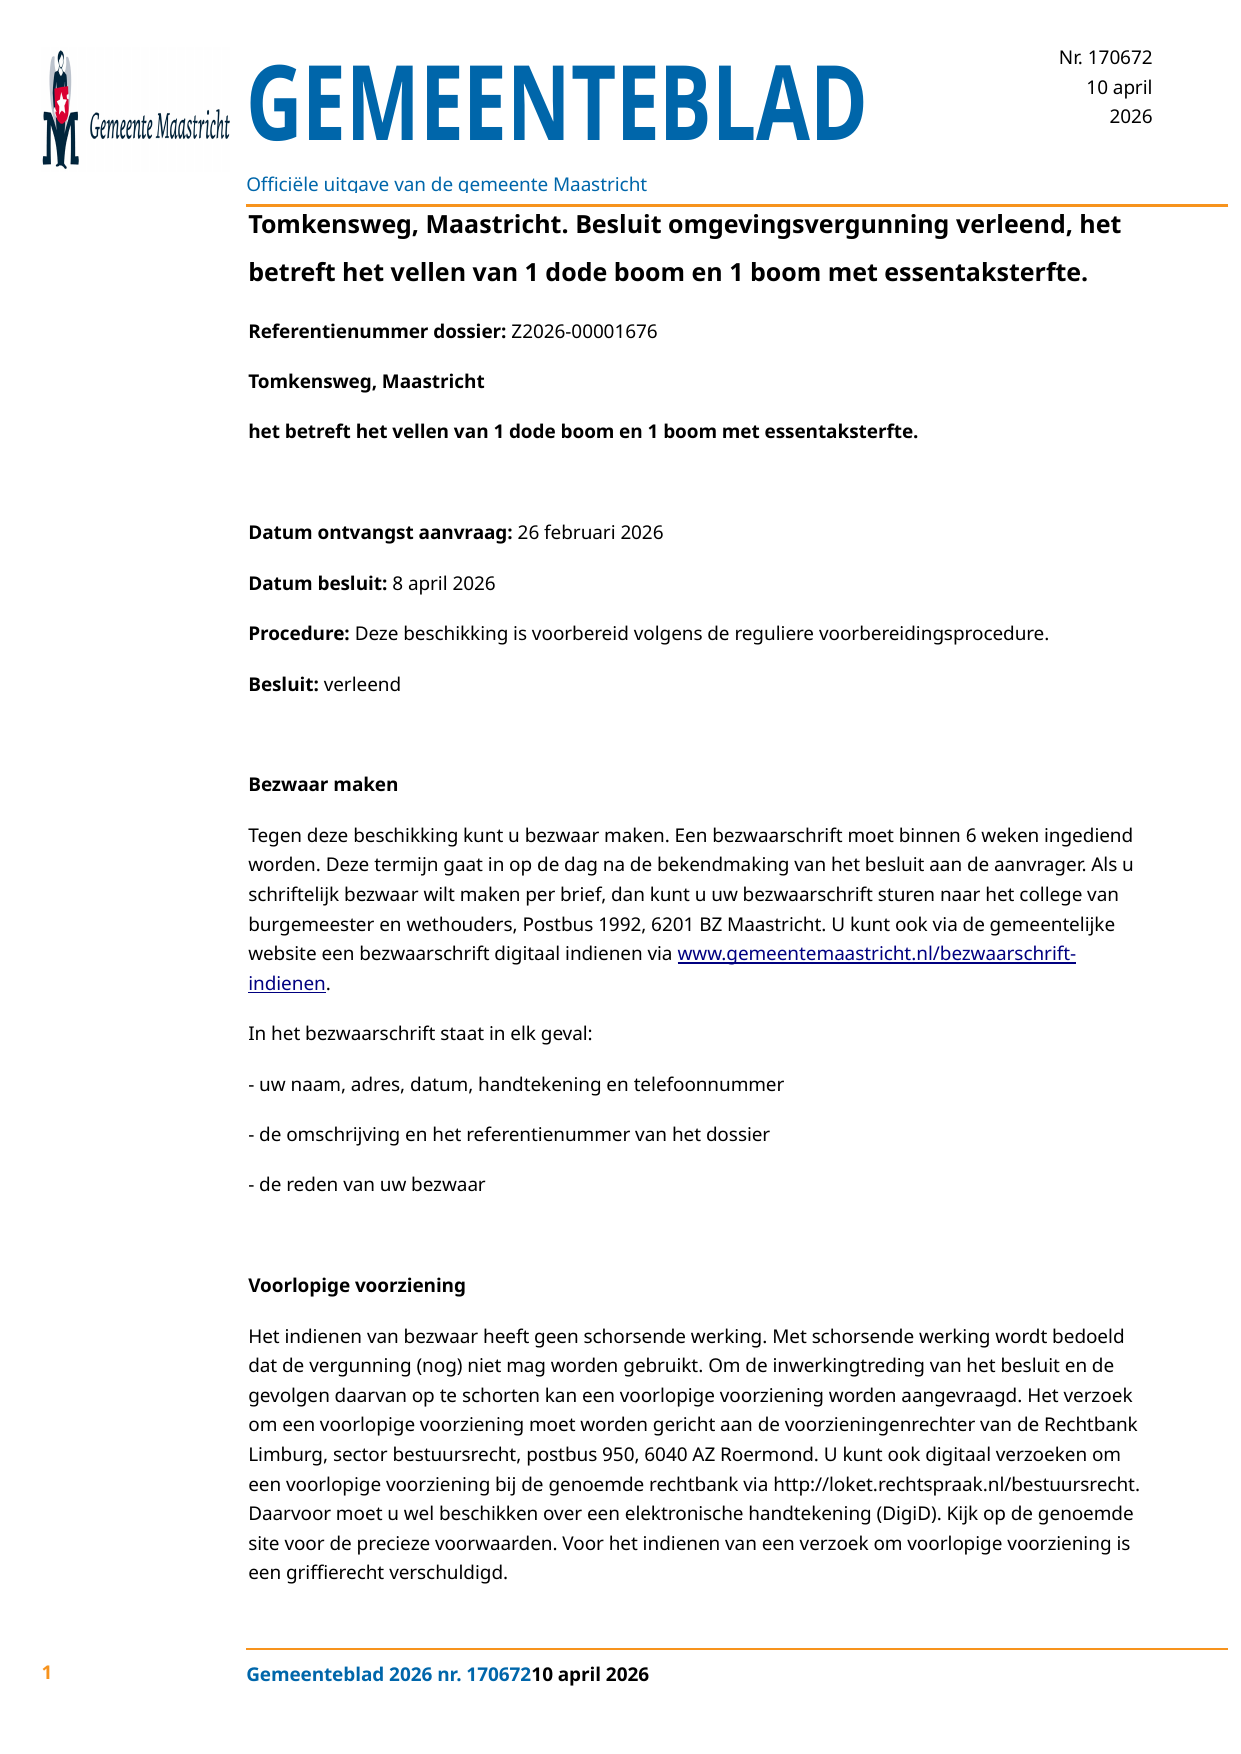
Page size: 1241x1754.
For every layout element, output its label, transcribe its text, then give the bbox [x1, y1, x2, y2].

text Het indienen van bezwaar heeft geen schorsende werking. Met schorsende werking wordt bedoeld dat de vergunning (nog) niet mag worden gebruikt. Om de inwerkingtreding van het besluit en de gevolgen daarvan op te schorten kan een voorlopige voorziening worden aangevraagd. Het verzoek om een voorlopige voorziening moet worden gericht aan de voorzieningenrechter van de Rechtbank Limburg, sector bestuursrecht, postbus 950, 6040 AZ Roermond. U kunt ook digitaal verzoeken om een voorlopige voorziening bij de genoemde rechtbank via http://loket.rechtspraak.nl/bestuursrecht. Daarvoor moet u wel beschikken over een elektronische handtekening (DigiD). Kijk op de genoemde site voor de precieze voorwaarden. Voor het indienen van een verzoek om voorlopige voorziening is een griffierecht verschuldigd. [248, 1323, 1152, 1585]
text Tomkensweg, Maastricht. Besluit omgevingsvergunning verleend, het betreft het vellen van 1 dode boom en 1 boom met essentaksterfte. [248, 207, 1152, 288]
text Referentienummer dossier: Z2026-00001676 [248, 318, 1152, 344]
text Datum besluit: 8 april 2026 [248, 570, 1152, 596]
text In het bezwaarschrift staat in elk geval: [248, 1020, 1152, 1046]
text Bezwaar maken [248, 772, 1152, 797]
text Tegen deze beschikking kunt u bezwaar maken. Een bezwaarschrift moet binnen 6 weken ingediend worden. Deze termijn gaat in op de dag na de bekendmaking van het besluit aan de aanvrager. Als u schriftelijk bezwaar wilt maken per brief, dan kunt u uw bezwaarschrift sturen naar het college van burgemeester en wethouders, Postbus 1992, 6201 BZ Maastricht. U kunt ook via de gemeentelijke website een bezwaarschrift digitaal indienen via www.gemeentemaastricht.nl/bezwaarschrift-indienen. [248, 822, 1152, 996]
text het betreft het vellen van 1 dode boom en 1 boom met essentaksterfte. [248, 419, 1152, 444]
text Tomkensweg, Maastricht [248, 368, 1152, 394]
text Datum ontvangst aanvraag: 26 februari 2026 [248, 519, 1152, 545]
text - uw naam, adres, datum, handtekening en telefoonnummer [248, 1071, 1152, 1097]
text - de omschrijving en het referentienummer van het dossier [248, 1121, 1152, 1147]
text Voorlopige voorziening [248, 1272, 1152, 1298]
text Procedure: Deze beschikking is voorbereid volgens de reguliere voorbereidingsprocedure. [248, 620, 1152, 646]
picture [41, 47, 231, 172]
text - de reden van uw bezwaar [248, 1172, 1152, 1197]
text Besluit: verleend [248, 671, 1152, 697]
